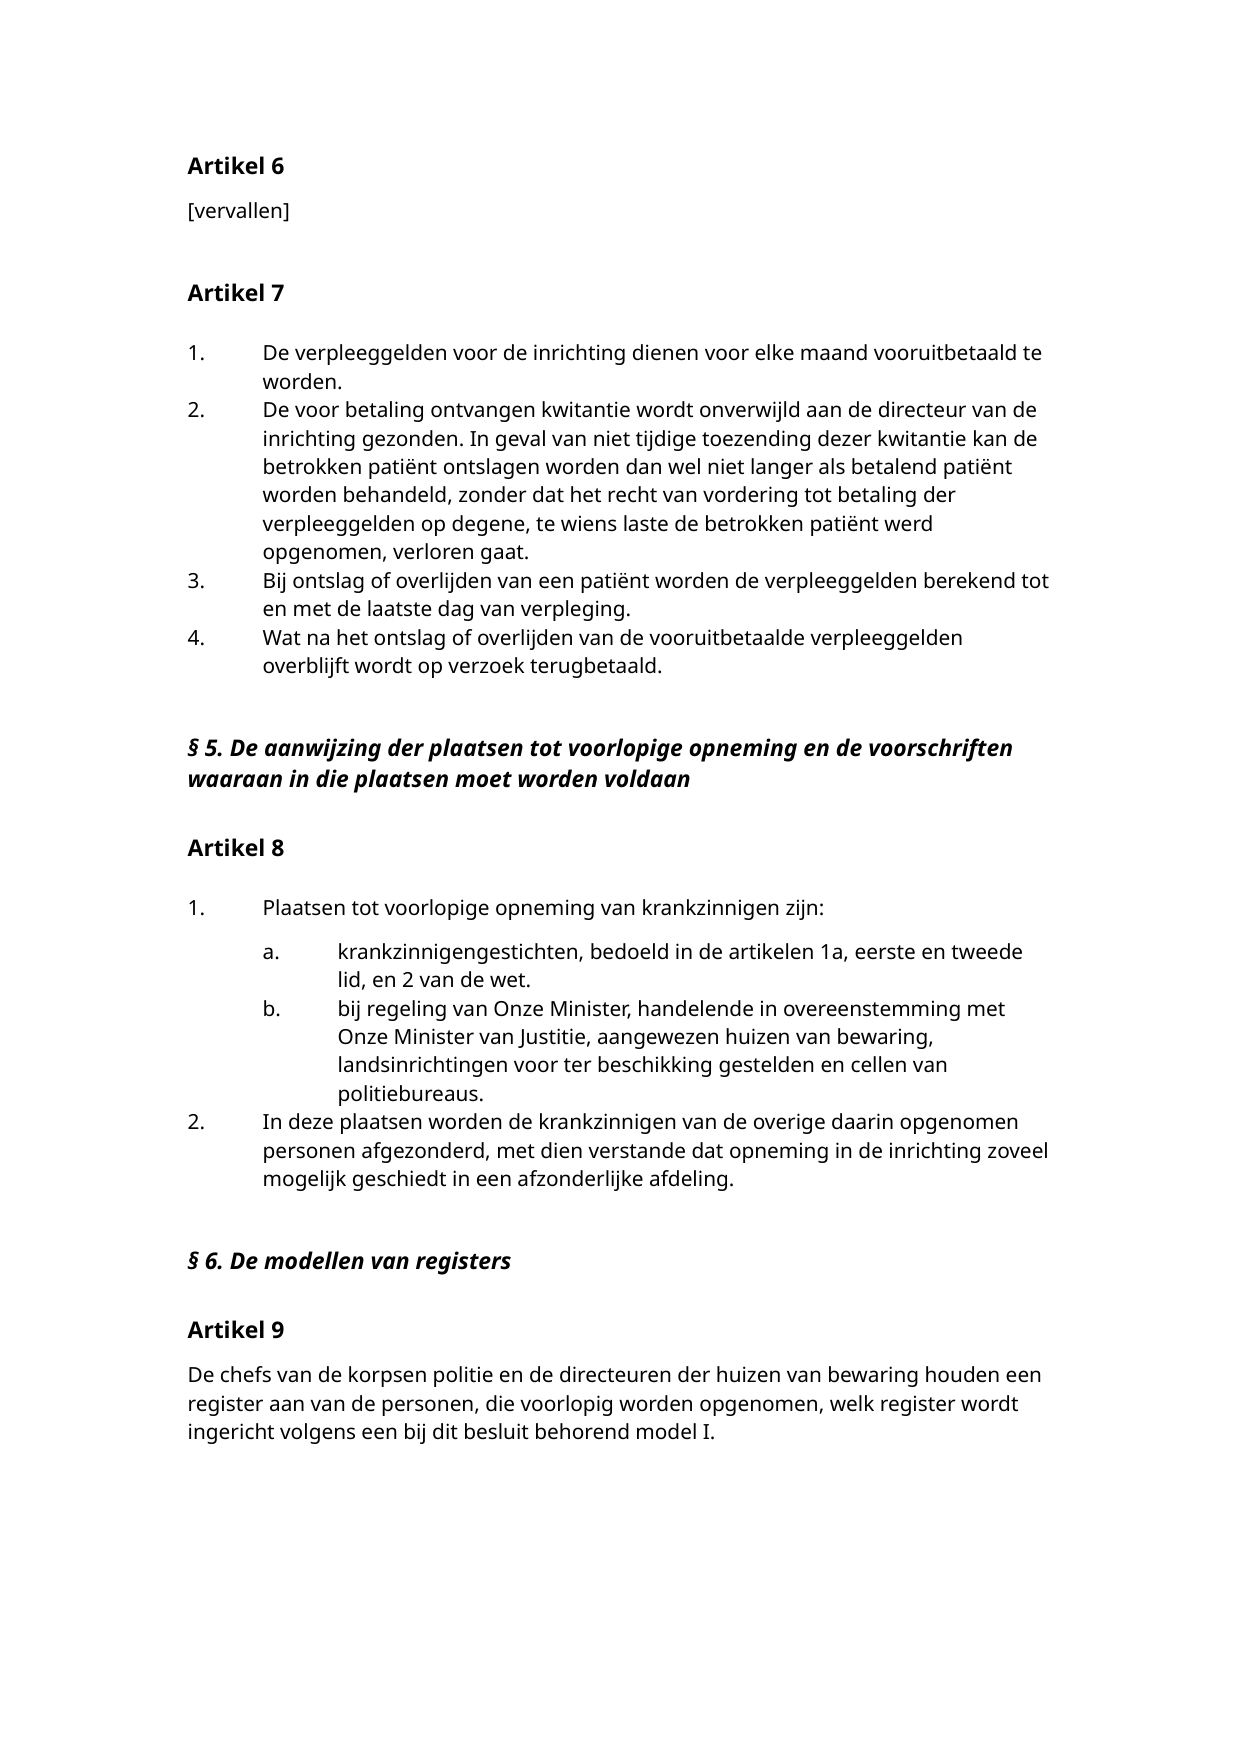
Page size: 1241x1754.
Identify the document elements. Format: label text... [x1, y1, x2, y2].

list krankzinnigengestichten, bedoeld in de artikelen 1a, eerste en tweede lid, en 2 van de wet. [262, 937, 1053, 994]
list Wat na het ontslag of overlijden van de vooruitbetaalde verpleeggelden overblijft wordt op verzoek terugbetaald. [187, 623, 1053, 680]
text De chefs van de korpsen politie en de directeuren der huizen van bewaring houden een register aan van de personen, die voorlopig worden opgenomen, welk register wordt ingericht volgens een bij dit besluit behorend model I. [187, 1360, 1053, 1446]
list De voor betaling ontvangen kwitantie wordt onverwijld aan de directeur van de inrichting gezonden. In geval van niet tijdige toezending dezer kwitantie kan de betrokken patiënt ontslagen worden dan wel niet langer als betalend patiënt worden behandeld, zonder dat het recht van vordering tot betaling der verpleeggelden op degene, te wiens laste de betrokken patiënt werd opgenomen, verloren gaat. [187, 395, 1053, 566]
list bij regeling van Onze Minister, handelende in overeenstemming met Onze Minister van Justitie, aangewezen huizen van bewaring, landsinrichtingen voor ter beschikking gestelden en cellen van politiebureaus. [262, 994, 1053, 1107]
subtitle § 6. De modellen van registers [187, 1245, 1053, 1277]
list De verpleeggelden voor de inrichting dienen voor elke maand vooruitbetaald te worden. [187, 338, 1053, 395]
list In deze plaatsen worden de krankzinnigen van de overige daarin opgenomen personen afgezonderd, met dien verstande dat opneming in de inrichting zoveel mogelijk geschiedt in een afzonderlijke afdeling. [187, 1107, 1053, 1193]
subtitle Artikel 8 [187, 832, 1053, 863]
text [vervallen] [187, 196, 1053, 225]
subtitle Artikel 6 [187, 150, 1053, 181]
subtitle Artikel 7 [187, 277, 1053, 308]
list Plaatsen tot voorlopige opneming van krankzinnigen zijn: [187, 893, 1053, 922]
subtitle Artikel 9 [187, 1314, 1053, 1345]
subtitle § 5. De aanwijzing der plaatsen tot voorlopige opneming en de voorschriften waaraan in die plaatsen moet worden voldaan [187, 732, 1053, 795]
list Bij ontslag of overlijden van een patiënt worden de verpleeggelden berekend tot en met de laatste dag van verpleging. [187, 566, 1053, 623]
